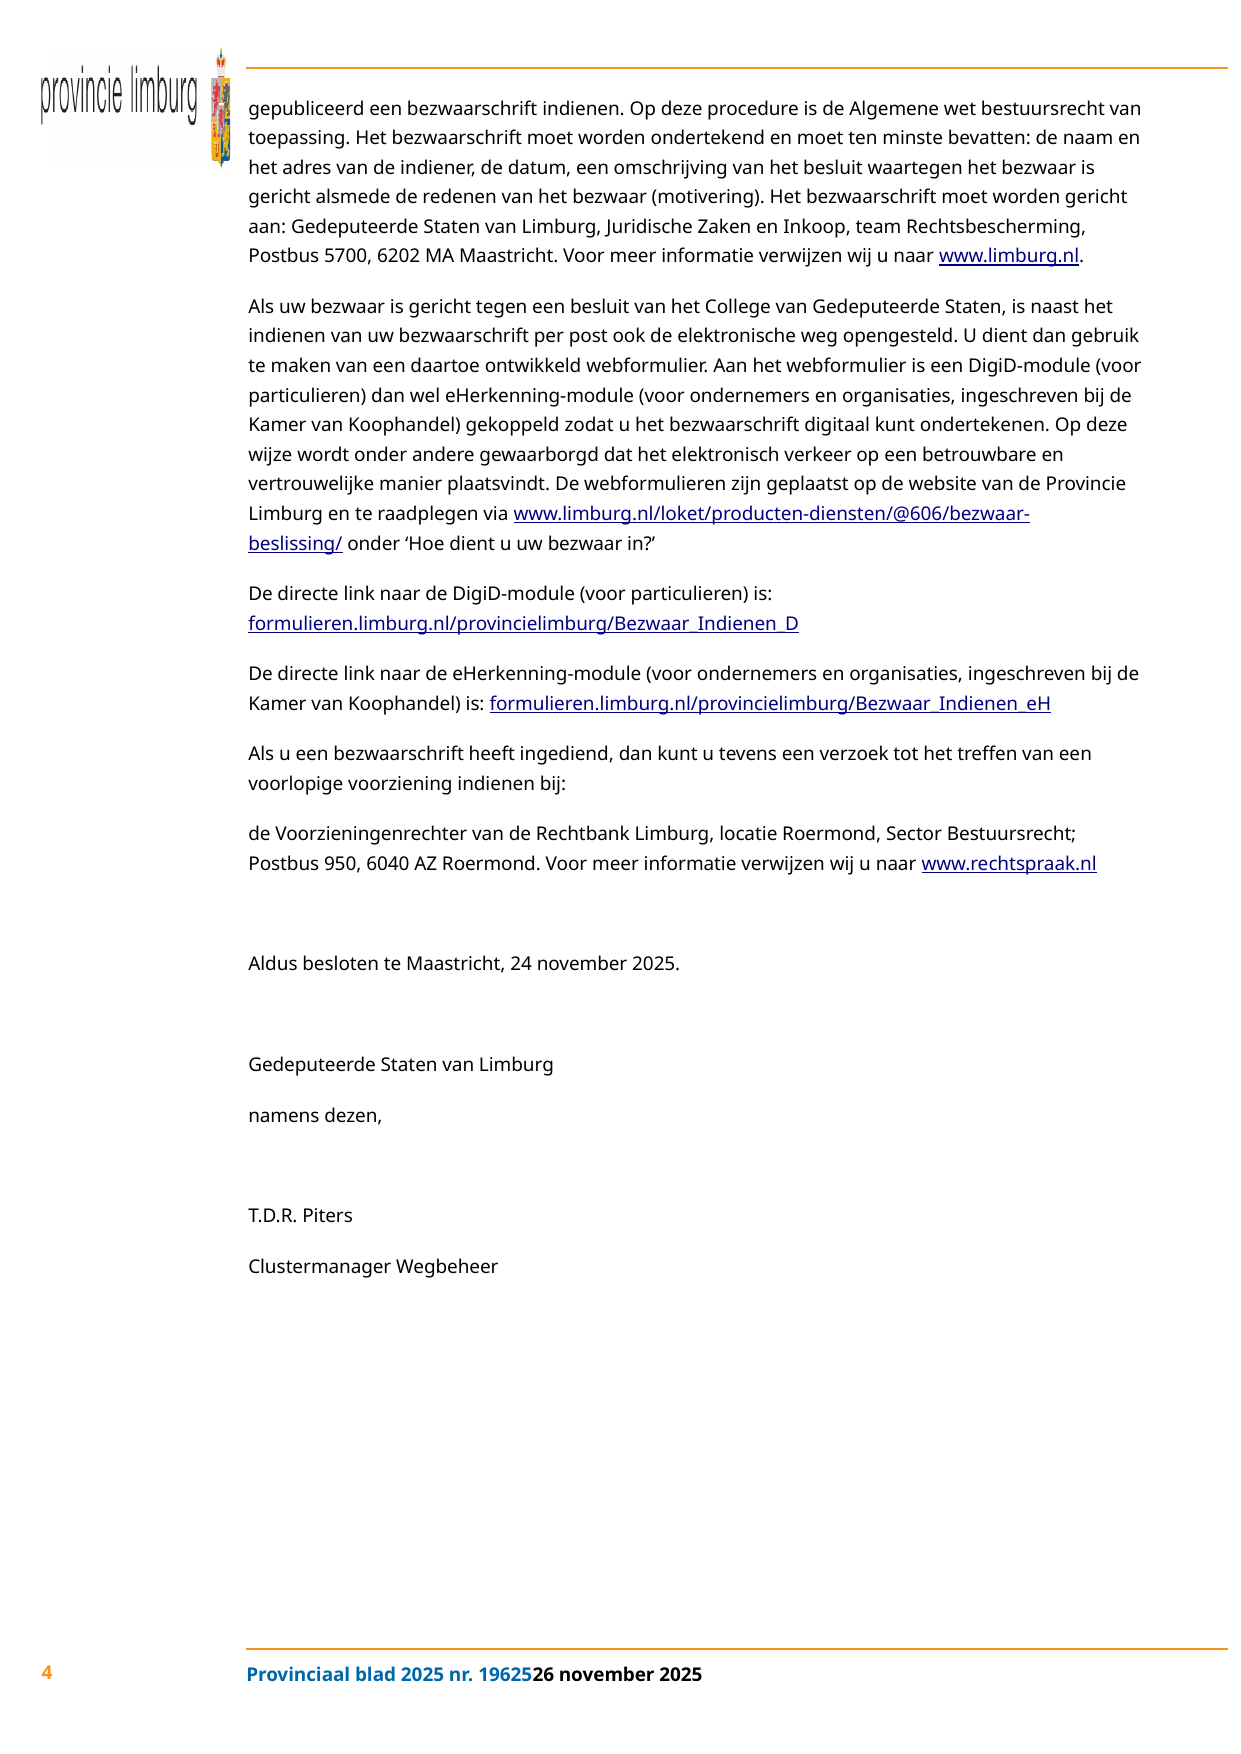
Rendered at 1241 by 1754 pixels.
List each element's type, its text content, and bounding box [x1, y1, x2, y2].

text Gedeputeerde Staten van Limburg [248, 1051, 1152, 1077]
text namens dezen, [248, 1102, 1152, 1128]
text Clustermanager Wegbeheer [248, 1253, 1152, 1279]
text Als u een bezwaarschrift heeft ingediend, dan kunt u tevens een verzoek tot het treffen van een voorlopige voorziening indienen bij: [248, 740, 1152, 796]
text De directe link naar de eHerkenning-module (voor ondernemers en organisaties, ingeschreven bij de Kamer van Koophandel) is: formulieren.limburg.nl/provincielimburg/Bezwaar_Indienen_eH [248, 660, 1152, 716]
picture [41, 47, 231, 172]
text de Voorzieningenrechter van de Rechtbank Limburg, locatie Roermond, Sector Bestuursrecht; Postbus 950, 6040 AZ Roermond. Voor meer informatie verwijzen wij u naar www.rechtspraak.nl [248, 820, 1152, 876]
text gepubliceerd een bezwaarschrift indienen. Op deze procedure is de Algemene wet bestuursrecht van toepassing. Het bezwaarschrift moet worden ondertekend en moet ten minste bevatten: de naam en het adres van de indiener, de datum, een omschrijving van het besluit waartegen het bezwaar is gericht alsmede de redenen van het bezwaar (motivering). Het bezwaarschrift moet worden gericht aan: Gedeputeerde Staten van Limburg, Juridische Zaken en Inkoop, team Rechtsbescherming, Postbus 5700, 6202 MA Maastricht. Voor meer informatie verwijzen wij u naar www.limburg.nl. [248, 95, 1152, 268]
text T.D.R. Piters [248, 1203, 1152, 1228]
text Aldus besloten te Maastricht, 24 november 2025. [248, 951, 1152, 976]
text De directe link naar de DigiD-module (voor particulieren) is: formulieren.limburg.nl/provincielimburg/Bezwaar_Indienen_D [248, 580, 1152, 636]
text Als uw bezwaar is gericht tegen een besluit van het College van Gedeputeerde Staten, is naast het indienen van uw bezwaarschrift per post ook de elektronische weg opengesteld. U dient dan gebruik te maken van een daartoe ontwikkeld webformulier. Aan het webformulier is een DigiD-module (voor particulieren) dan wel eHerkenning-module (voor ondernemers en organisaties, ingeschreven bij de Kamer van Koophandel) gekoppeld zodat u het bezwaarschrift digitaal kunt ondertekenen. Op deze wijze wordt onder andere gewaarborgd dat het elektronisch verkeer op een betrouwbare en vertrouwelijke manier plaatsvindt. De webformulieren zijn geplaatst op de website van de Provincie Limburg en te raadplegen via www.limburg.nl/loket/producten-diensten/@606/bezwaar-beslissing/ onder ‘Hoe dient u uw bezwaar in?’ [248, 293, 1152, 556]
